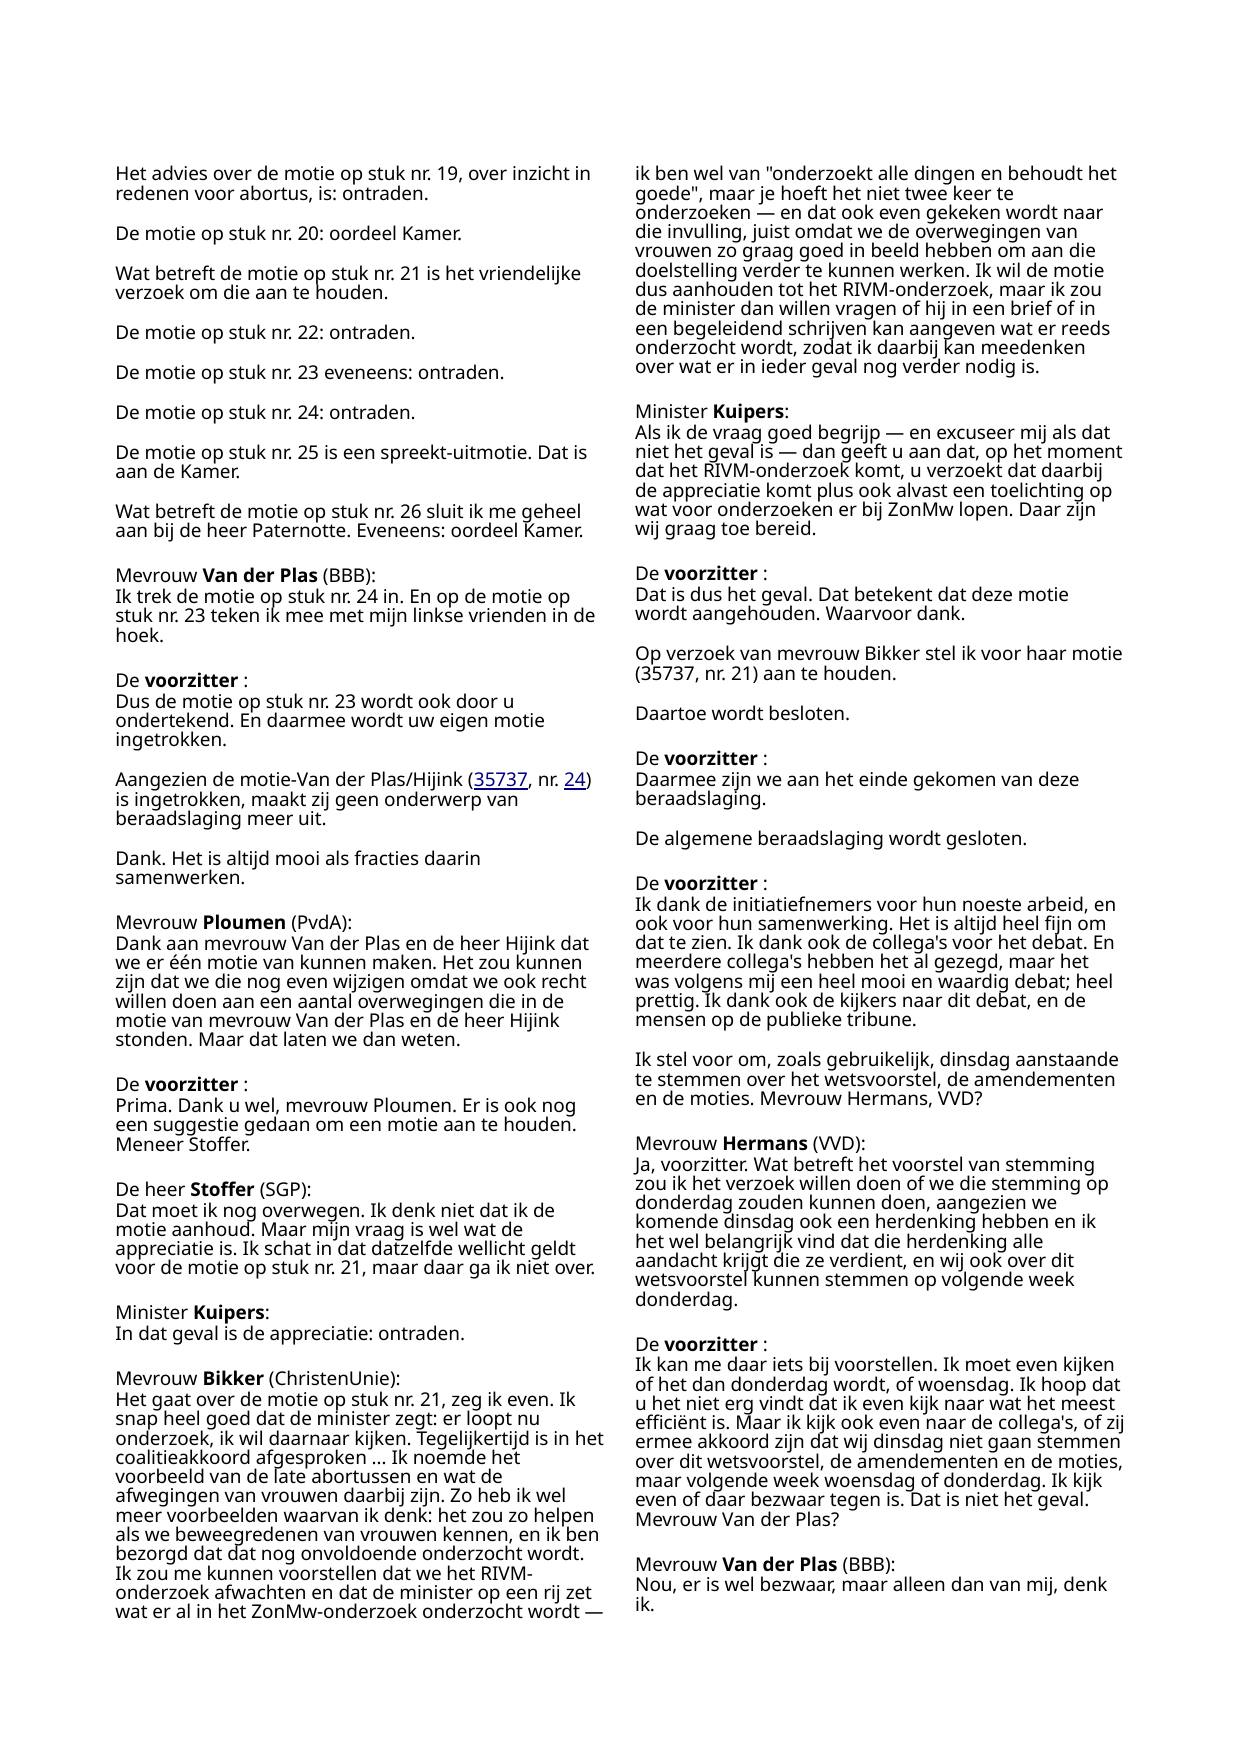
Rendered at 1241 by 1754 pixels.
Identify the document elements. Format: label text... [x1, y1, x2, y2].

text Op verzoek van mevrouw Bikker stel ik voor haar motie (35737, nr. 21) aan te houden. [635, 645, 1125, 684]
text De voorzitter : [115, 1071, 605, 1097]
text Minister Kuipers: [115, 1299, 605, 1325]
text Mevrouw Hermans (VVD): [635, 1130, 1125, 1156]
text Ja, voorzitter. Wat betreft het voorstel van stemming zou ik het verzoek willen doen of we die stemming op donderdag zouden kunnen doen, aangezien we komende dinsdag ook een herdenking hebben en ik het wel belangrijk vind dat die herdenking alle aandacht krijgt die ze verdient, en wij ook over dit wetsvoorstel kunnen stemmen op volgende week donderdag. [635, 1156, 1125, 1310]
text Wat betreft de motie op stuk nr. 21 is het vriendelijke verzoek om die aan te houden. [115, 264, 605, 303]
text De motie op stuk nr. 25 is een spreekt-uitmotie. Dat is aan de Kamer. [115, 444, 605, 482]
text In dat geval is de appreciatie: ontraden. [115, 1325, 605, 1344]
text Als ik de vraag goed begrijp — en excuseer mij als dat niet het geval is — dan geeft u aan dat, op het moment dat het RIVM-onderzoek komt, u verzoekt dat daarbij de appreciatie komt plus ook alvast een toelichting op wat voor onderzoeken er bij ZonMw lopen. Daar zijn wij graag toe bereid. [635, 424, 1125, 539]
text Daartoe wordt besloten. [635, 705, 1125, 724]
text Wat betreft de motie op stuk nr. 26 sluit ik me geheel aan bij de heer Paternotte. Eveneens: oordeel Kamer. [115, 503, 605, 542]
text Nou, er is wel bezwaar, maar alleen dan van mij, denk ik. [635, 1576, 1125, 1615]
text Mevrouw Van der Plas (BBB): [115, 562, 605, 588]
text Ik trek de motie op stuk nr. 24 in. En op de motie op stuk nr. 23 teken ik mee met mijn linkse vrienden in de hoek. [115, 588, 605, 646]
text Ik dank de initiatiefnemers voor hun noeste arbeid, en ook voor hun samenwerking. Het is altijd heel fijn om dat te zien. Ik dank ook de collega's voor het debat. En meerdere collega's hebben het al gezegd, maar het was volgens mij een heel mooi en waardig debat; heel prettig. Ik dank ook de kijkers naar dit debat, en de mensen op de publieke tribune. [635, 896, 1125, 1031]
text De voorzitter : [635, 745, 1125, 771]
text Ik stel voor om, zoals gebruikelijk, dinsdag aanstaande te stemmen over het wetsvoorstel, de amendementen en de moties. Mevrouw Hermans, VVD? [635, 1051, 1125, 1109]
text Mevrouw Bikker (ChristenUnie): [115, 1365, 605, 1391]
text De motie op stuk nr. 20: oordeel Kamer. [115, 224, 605, 244]
text Dat moet ik nog overwegen. Ik denk niet dat ik de motie aanhoud. Maar mijn vraag is wel wat de appreciatie is. Ik schat in dat datzelfde wellicht geldt voor de motie op stuk nr. 21, maar daar ga ik niet over. [115, 1202, 605, 1279]
text Mevrouw Ploumen (PvdA): [115, 909, 605, 935]
text De voorzitter : [115, 667, 605, 693]
text Aangezien de motie-Van der Plas/Hijink (35737, nr. 24) is ingetrokken, maakt zij geen onderwerp van beraadslaging meer uit. [115, 771, 605, 829]
text De voorzitter : [635, 560, 1125, 586]
text Dus de motie op stuk nr. 23 wordt ook door u ondertekend. En daarmee wordt uw eigen motie ingetrokken. [115, 693, 605, 750]
text De motie op stuk nr. 23 eveneens: ontraden. [115, 364, 605, 383]
text Minister Kuipers: [635, 398, 1125, 424]
text Dank. Het is altijd mooi als fracties daarin samenwerken. [115, 850, 605, 888]
text De voorzitter : [635, 1331, 1125, 1356]
text Prima. Dank u wel, mevrouw Ploumen. Er is ook nog een suggestie gedaan om een motie aan te houden. Meneer Stoffer. [115, 1097, 605, 1155]
text De algemene beraadslaging wordt gesloten. [635, 830, 1125, 849]
text De voorzitter : [635, 870, 1125, 896]
text De motie op stuk nr. 24: ontraden. [115, 404, 605, 423]
text Dank aan mevrouw Van der Plas en de heer Hijink dat we er één motie van kunnen maken. Het zou kunnen zijn dat we die nog even wijzigen omdat we ook recht willen doen aan een aantal overwegingen die in de motie van mevrouw Van der Plas en de heer Hijink stonden. Maar dat laten we dan weten. [115, 935, 605, 1051]
text De motie op stuk nr. 22: ontraden. [115, 324, 605, 343]
text Dat is dus het geval. Dat betekent dat deze motie wordt aangehouden. Waarvoor dank. [635, 586, 1125, 624]
text Het gaat over de motie op stuk nr. 21, zeg ik even. Ik snap heel goed dat de minister zegt: er loopt nu onderzoek, ik wil daarnaar kijken. Tegelijkertijd is in het coalitieakkoord afgesproken … Ik noemde het voorbeeld van de late abortussen en wat de afwegingen van vrouwen daarbij zijn. Zo heb ik wel meer voorbeelden waarvan ik denk: het zou zo helpen als we beweegredenen van vrouwen kennen, en ik ben bezorgd dat dat nog onvoldoende onderzocht wordt. Ik zou me kunnen voorstellen dat we het RIVM-onderzoek afwachten en dat de minister op een rij zet wat er al in het ZonMw-onderzoek onderzocht wordt — [115, 1391, 605, 1622]
text De heer Stoffer (SGP): [115, 1176, 605, 1202]
text Het advies over de motie op stuk nr. 19, over inzicht in redenen voor abortus, is: ontraden. [115, 165, 605, 204]
text ik ben wel van "onderzoekt alle dingen en behoudt het goede", maar je hoeft het niet twee keer te onderzoeken — en dat ook even gekeken wordt naar die invulling, juist omdat we de overwegingen van vrouwen zo graag goed in beeld hebben om aan die doelstelling verder te kunnen werken. Ik wil de motie dus aanhouden tot het RIVM-onderzoek, maar ik zou de minister dan willen vragen of hij in een brief of in een begeleidend schrijven kan aangeven wat er reeds onderzocht wordt, zodat ik daarbij kan meedenken over wat er in ieder geval nog verder nodig is. [635, 165, 1125, 377]
text Mevrouw Van der Plas (BBB): [635, 1551, 1125, 1576]
text Daarmee zijn we aan het einde gekomen van deze beraadslaging. [635, 771, 1125, 809]
text Ik kan me daar iets bij voorstellen. Ik moet even kijken of het dan donderdag wordt, of woensdag. Ik hoop dat u het niet erg vindt dat ik even kijk naar wat het meest efficiënt is. Maar ik kijk ook even naar de collega's, of zij ermee akkoord zijn dat wij dinsdag niet gaan stemmen over dit wetsvoorstel, de amendementen en de moties, maar volgende week woensdag of donderdag. Ik kijk even of daar bezwaar tegen is. Dat is niet het geval. Mevrouw Van der Plas? [635, 1356, 1125, 1530]
